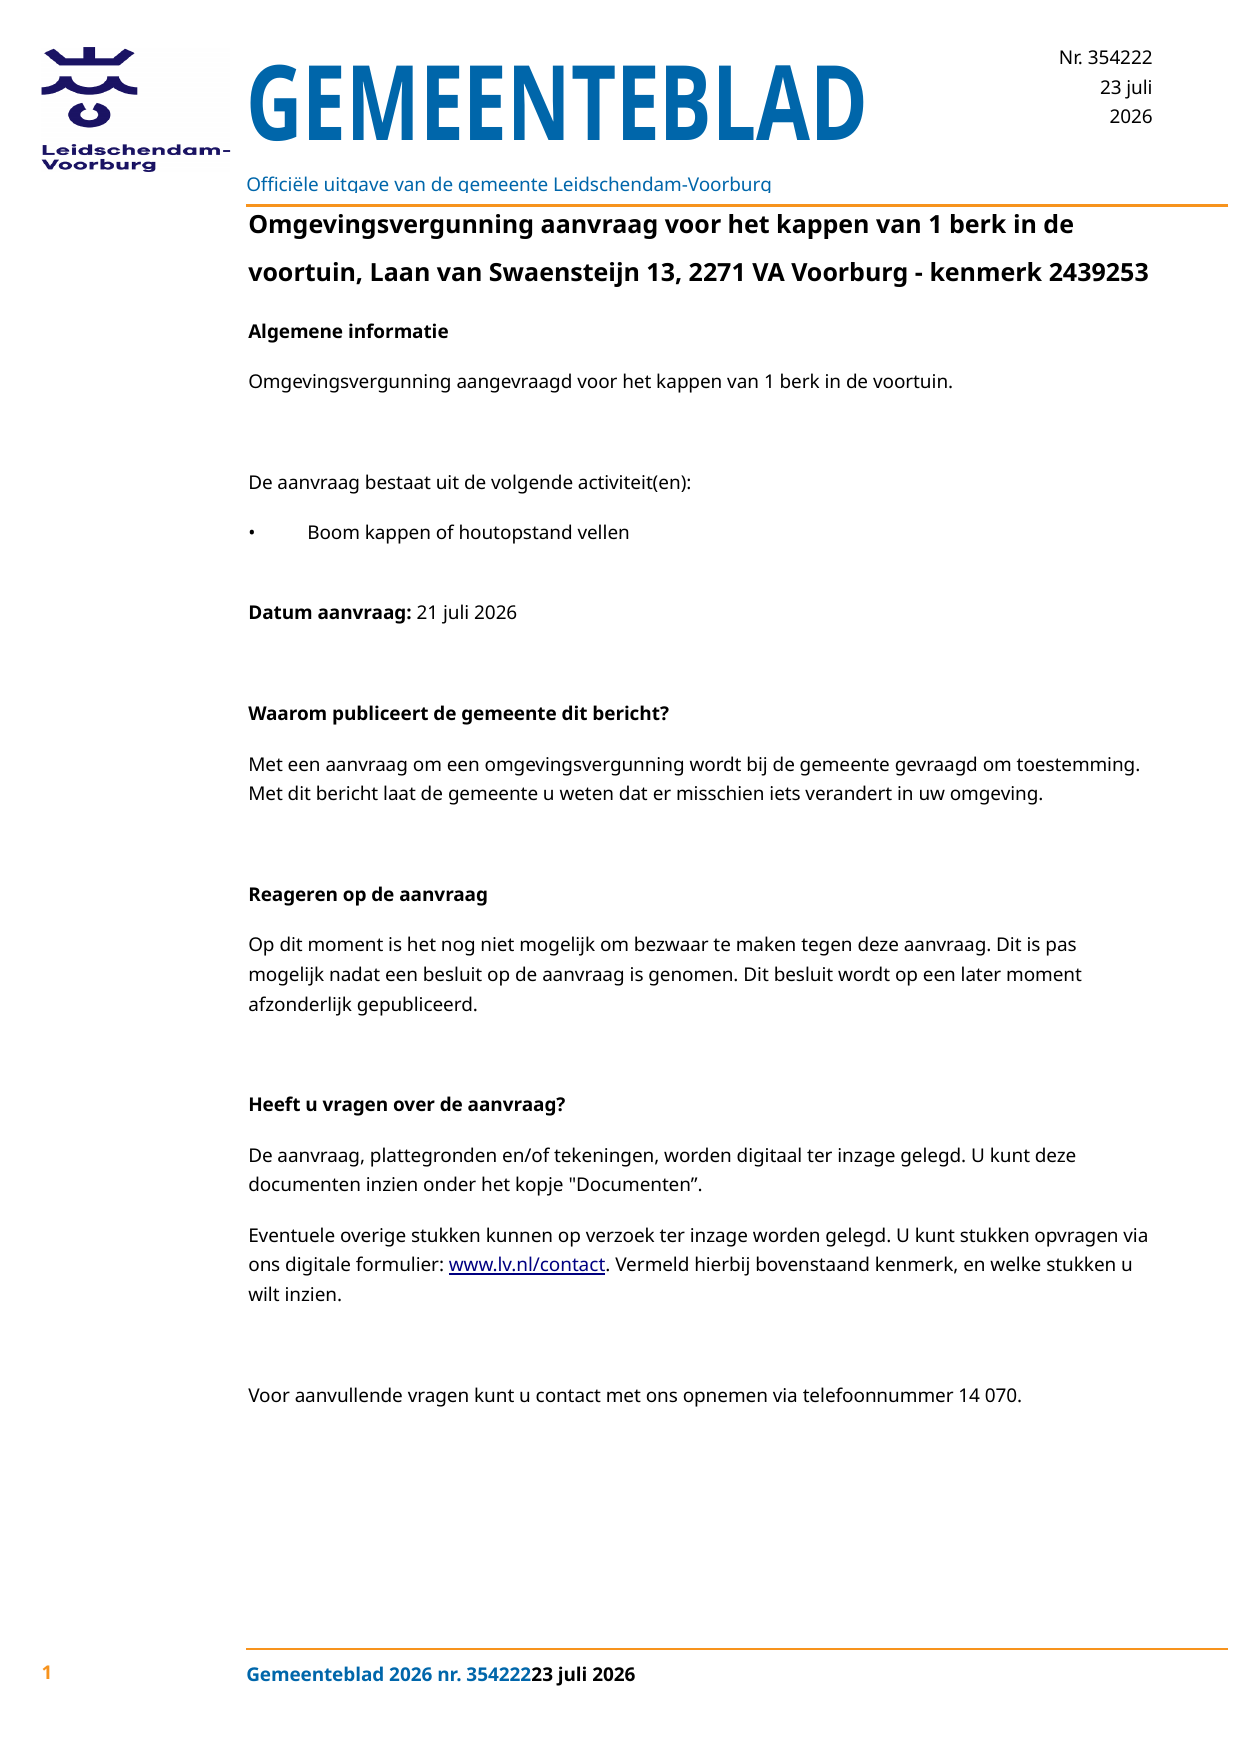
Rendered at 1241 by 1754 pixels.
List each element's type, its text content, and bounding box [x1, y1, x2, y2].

list Boom kappen of houtopstand vellen [248, 519, 1152, 545]
text Algemene informatie [248, 318, 1152, 344]
text De aanvraag bestaat uit de volgende activiteit(en): [248, 469, 1152, 495]
text Omgevingsvergunning aangevraagd voor het kappen van 1 berk in de voortuin. [248, 368, 1152, 394]
text Omgevingsvergunning aanvraag voor het kappen van 1 berk in de voortuin, Laan van Swaensteijn 13, 2271 VA Voorburg - kenmerk 2439253 [248, 207, 1152, 288]
text Met een aanvraag om een omgevingsvergunning wordt bij de gemeente gevraagd om toestemming. Met dit bericht laat de gemeente u weten dat er misschien iets verandert in uw omgeving. [248, 751, 1152, 806]
text Datum aanvraag: 21 juli 2026 [248, 599, 1152, 625]
text Waarom publiceert de gemeente dit bericht? [248, 700, 1152, 726]
text Heeft u vragen over de aanvraag? [248, 1092, 1152, 1117]
text Reageren op de aanvraag [248, 881, 1152, 907]
text Eventuele overige stukken kunnen op verzoek ter inzage worden gelegd. U kunt stukken opvragen via ons digitale formulier: www.lv.nl/contact. Vermeld hierbij bovenstaand kenmerk, en welke stukken u wilt inzien. [248, 1222, 1152, 1307]
picture [41, 47, 231, 172]
text Op dit moment is het nog niet mogelijk om bezwaar te maken tegen deze aanvraag. Dit is pas mogelijk nadat een besluit op de aanvraag is genomen. Dit besluit wordt op een later moment afzonderlijk gepubliceerd. [248, 932, 1152, 1017]
text Voor aanvullende vragen kunt u contact met ons opnemen via telefoonnummer 14 070. [248, 1382, 1152, 1408]
text De aanvraag, plattegronden en/of tekeningen, worden digitaal ter inzage gelegd. U kunt deze documenten inzien onder het kopje "Documenten”. [248, 1142, 1152, 1197]
